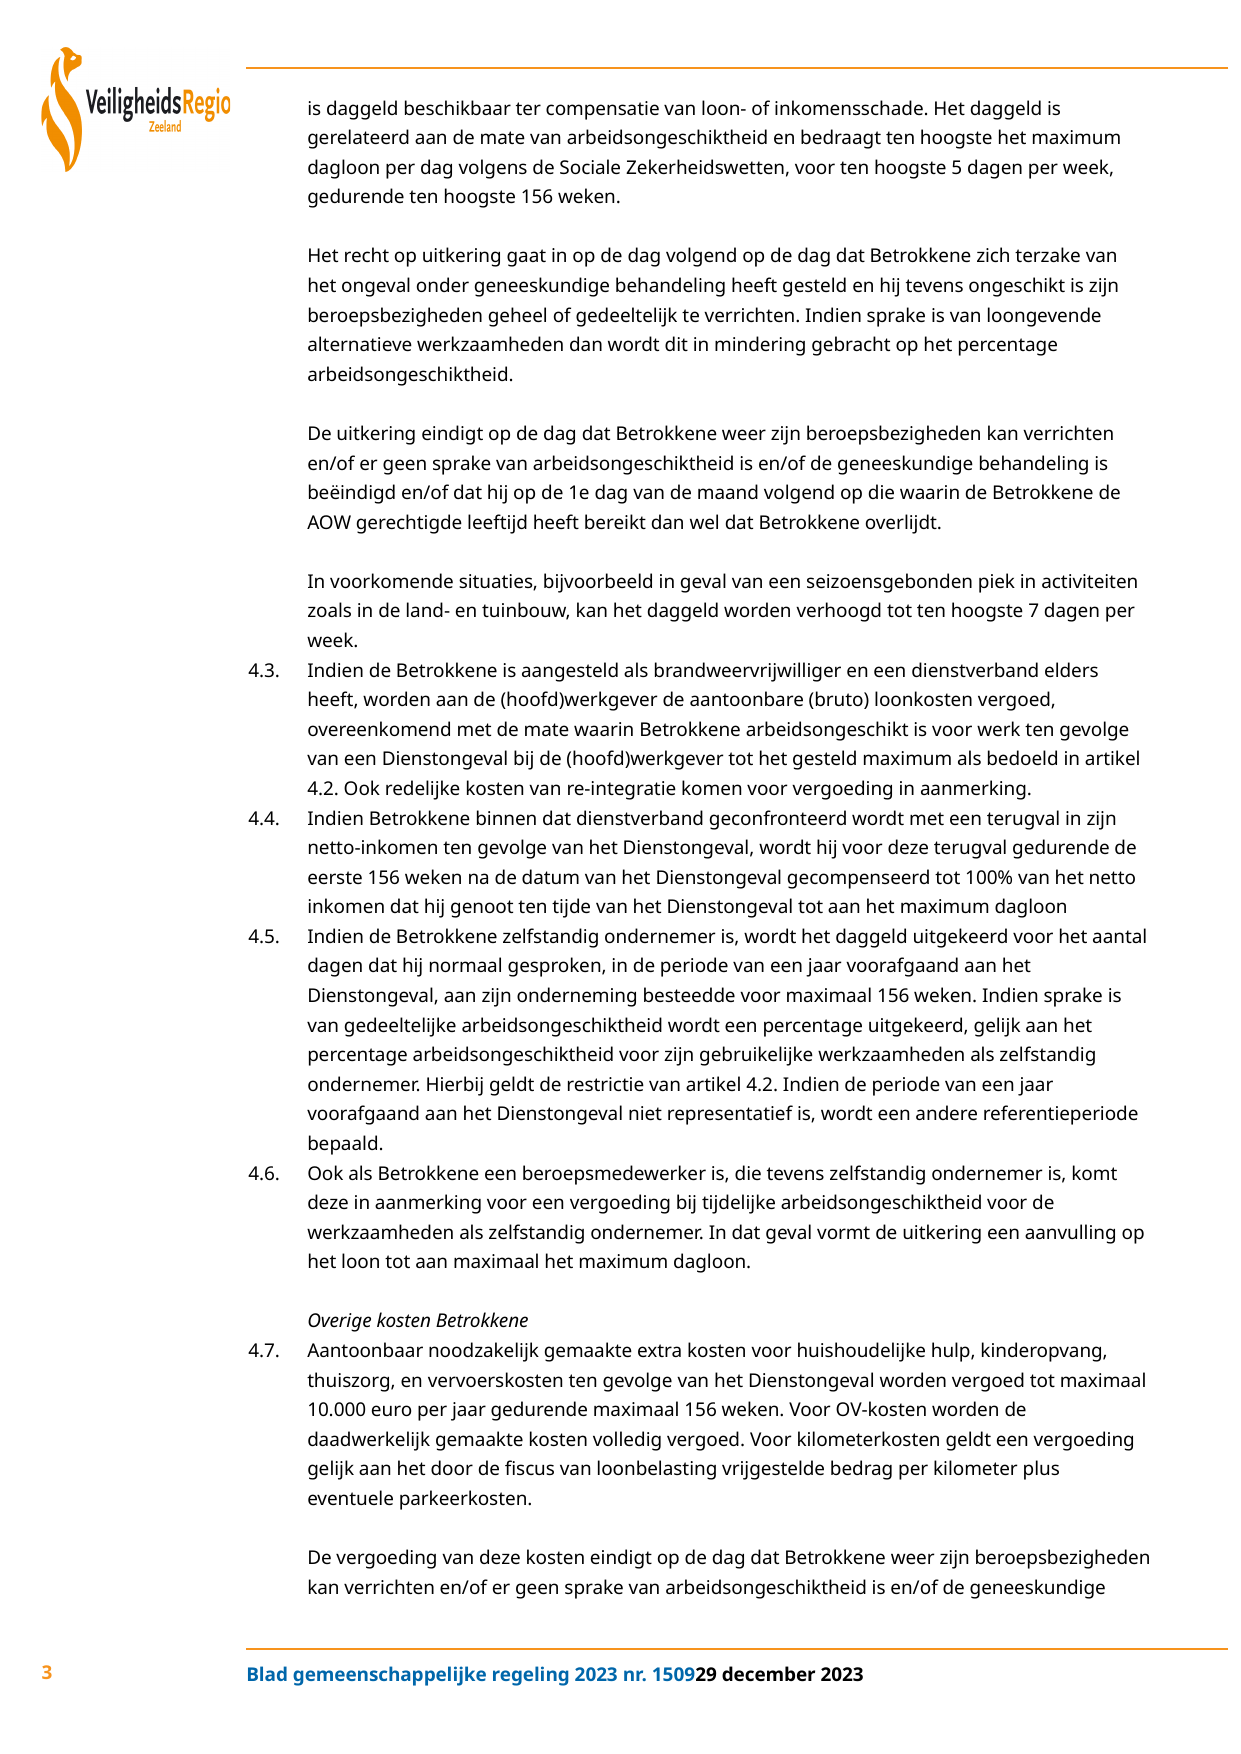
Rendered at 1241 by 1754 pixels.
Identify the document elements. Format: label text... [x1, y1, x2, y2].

list Het recht op uitkering gaat in op de dag volgend op de dag dat Betrokkene zich terzake van het ongeval onder geneeskundige behandeling heeft gesteld en hij tevens ongeschikt is zijn beroepsbezigheden geheel of gedeeltelijk te verrichten. Indien sprake is van loongevende alternatieve werkzaamheden dan wordt dit in mindering gebracht op het percentage arbeidsongeschiktheid. [248, 243, 1152, 387]
list De uitkering eindigt op de dag dat Betrokkene weer zijn beroepsbezigheden kan verrichten en/of er geen sprake van arbeidsongeschiktheid is en/of de geneeskundige behandeling is beëindigd en/of dat hij op de 1e dag van de maand volgend op die waarin de Betrokkene de AOW gerechtigde leeftijd heeft bereikt dan wel dat Betrokkene overlijdt. [248, 420, 1152, 535]
list Indien Betrokkene binnen dat dienstverband geconfronteerd wordt met een terugval in zijn netto-inkomen ten gevolge van het Dienstongeval, wordt hij voor deze terugval gedurende de eerste 156 weken na de datum van het Dienstongeval gecompenseerd tot 100% van het netto inkomen dat hij genoot ten tijde van het Dienstongeval tot aan het maximum dagloon [248, 805, 1152, 919]
list Aantoonbaar noodzakelijk gemaakte extra kosten voor huishoudelijke hulp, kinderopvang, thuiszorg, en vervoerskosten ten gevolge van het Dienstongeval worden vergoed tot maximaal 10.000 euro per jaar gedurende maximaal 156 weken. Voor OV-kosten worden de daadwerkelijk gemaakte kosten volledig vergoed. Voor kilometerkosten geldt een vergoeding gelijk aan het door de fiscus van loonbelasting vrijgestelde bedrag per kilometer plus eventuele parkeerkosten. [248, 1337, 1152, 1511]
list Indien de Betrokkene zelfstandig ondernemer is, wordt het daggeld uitgekeerd voor het aantal dagen dat hij normaal gesproken, in de periode van een jaar voorafgaand aan het Dienstongeval, aan zijn onderneming besteedde voor maximaal 156 weken. Indien sprake is van gedeeltelijke arbeidsongeschiktheid wordt een percentage uitgekeerd, gelijk aan het percentage arbeidsongeschiktheid voor zijn gebruikelijke werkzaamheden als zelfstandig ondernemer. Hierbij geldt de restrictie van artikel 4.2. Indien de periode van een jaar voorafgaand aan het Dienstongeval niet representatief is, wordt een andere referentieperiode bepaald. [248, 923, 1152, 1156]
list Indien de Betrokkene is aangesteld als brandweervrijwilliger en een dienstverband elders heeft, worden aan de (hoofd)werkgever de aantoonbare (bruto) loonkosten vergoed, overeenkomend met de mate waarin Betrokkene arbeidsongeschikt is voor werk ten gevolge van een Dienstongeval bij de (hoofd)werkgever tot het gesteld maximum als bedoeld in artikel 4.2. Ook redelijke kosten van re-integratie komen voor vergoeding in aanmerking. [248, 657, 1152, 801]
list Ook als Betrokkene een beroepsmedewerker is, die tevens zelfstandig ondernemer is, komt deze in aanmerking voor een vergoeding bij tijdelijke arbeidsongeschiktheid voor de werkzaamheden als zelfstandig ondernemer. In dat geval vormt de uitkering een aanvulling op het loon tot aan maximaal het maximum dagloon. [248, 1160, 1152, 1274]
list In voorkomende situaties, bijvoorbeeld in geval van een seizoensgebonden piek in activiteiten zoals in de land- en tuinbouw, kan het daggeld worden verhoogd tot ten hoogste 7 dagen per week. [248, 568, 1152, 653]
picture [41, 47, 231, 172]
list De vergoeding van deze kosten eindigt op de dag dat Betrokkene weer zijn beroepsbezigheden kan verrichten en/of er geen sprake van arbeidsongeschiktheid is en/of de geneeskundige [248, 1544, 1152, 1600]
list Overige kosten Betrokkene [248, 1308, 1152, 1333]
list is daggeld beschikbaar ter compensatie van loon- of inkomensschade. Het daggeld is gerelateerd aan de mate van arbeidsongeschiktheid en bedraagt ten hoogste het maximum dagloon per dag volgens de Sociale Zekerheidswetten, voor ten hoogste 5 dagen per week, gedurende ten hoogste 156 weken. [248, 95, 1152, 209]
